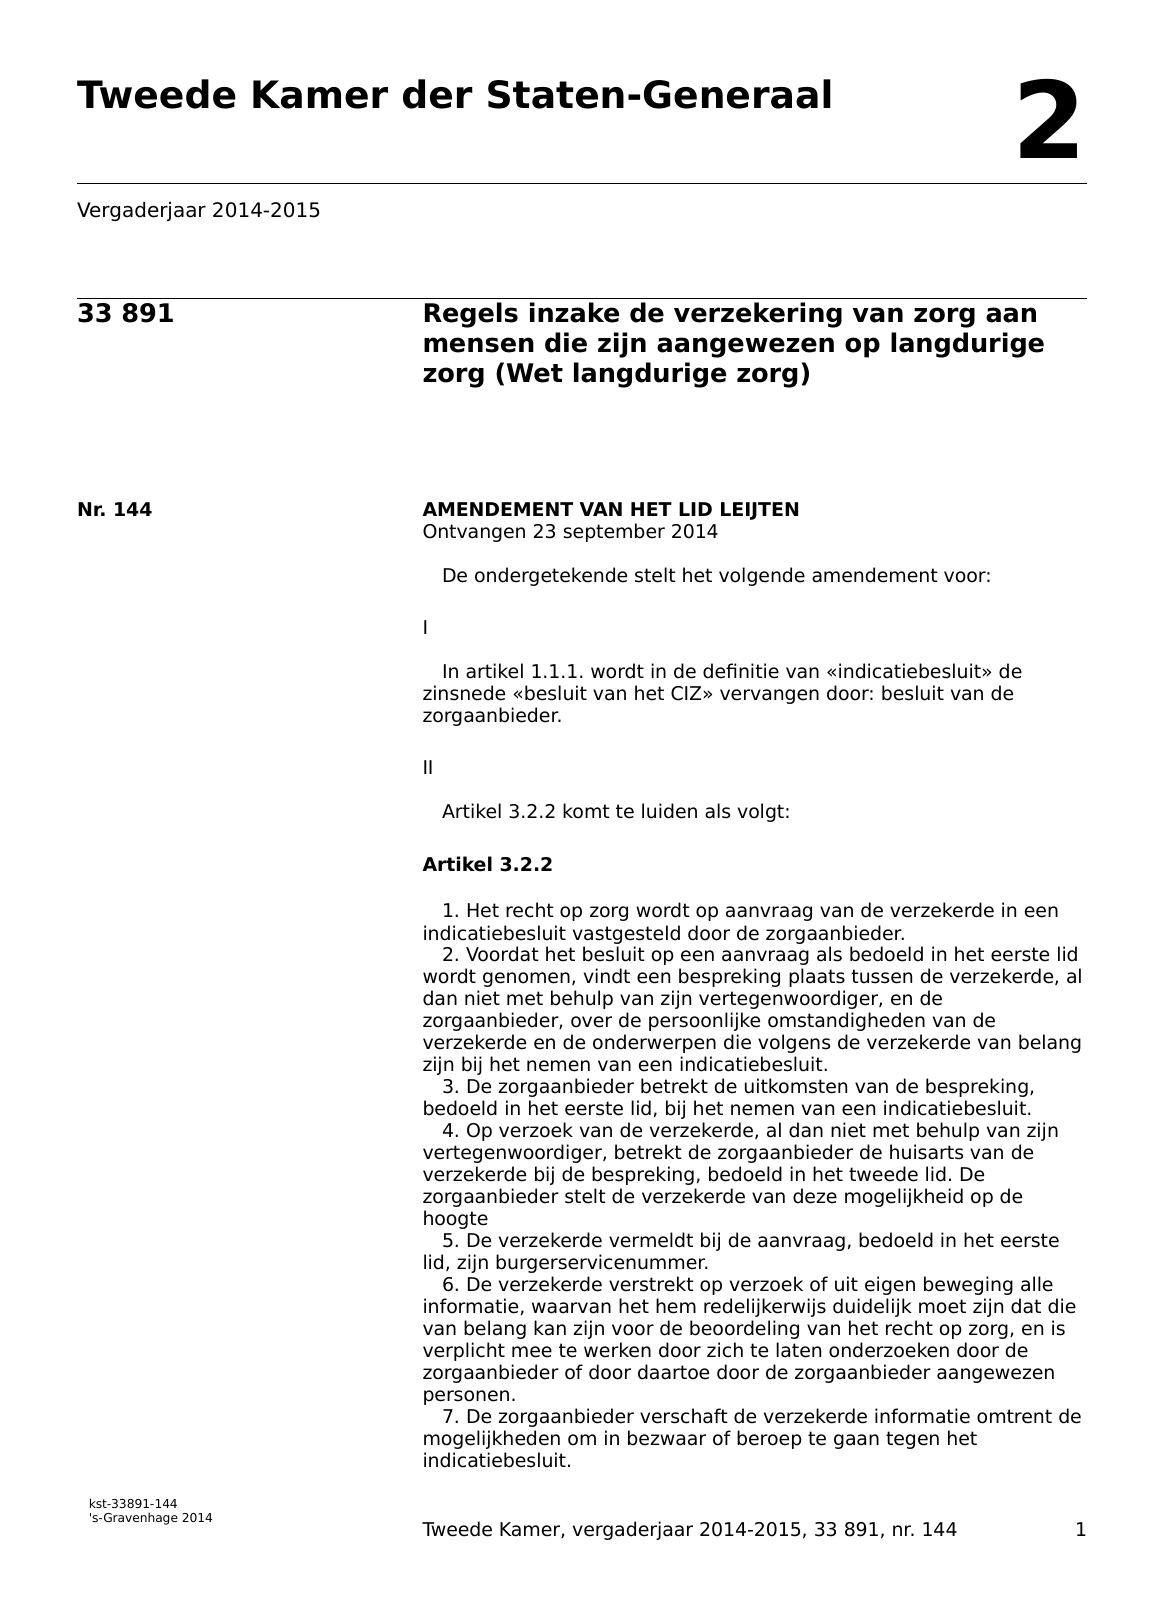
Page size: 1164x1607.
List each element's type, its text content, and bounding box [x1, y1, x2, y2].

text 3. De zorgaanbieder betrekt de uitkomsten van de bespreking, bedoeld in het eerste lid, bij het nemen van een indicatiebesluit. [422, 1076, 1087, 1120]
text Ontvangen 23 september 2014 [422, 521, 1087, 543]
text 1. Het recht op zorg wordt op aanvraag van de verzekerde in een indicatiebesluit vastgesteld door de zorgaanbieder. [422, 900, 1087, 944]
text 7. De zorgaanbieder verschaft de verzekerde informatie omtrent de mogelijkheden om in bezwaar of beroep te gaan tegen het indicatiebesluit. [422, 1406, 1087, 1472]
text 5. De verzekerde vermeldt bij de aanvraag, bedoeld in het eerste lid, zijn burgerservicenummer. [422, 1230, 1087, 1274]
text De ondergetekende stelt het volgende amendement voor: [422, 565, 1087, 587]
text 's-Gravenhage 2014 [88, 1511, 323, 1525]
text Artikel 3.2.2 komt te luiden als volgt: [422, 801, 1087, 823]
table_header 2 [886, 59, 1087, 183]
text In artikel 1.1.1. wordt in de definitie van «indicatiebesluit» de zinsnede «besluit van het CIZ» vervangen door: besluit van de zorgaanbieder. [422, 661, 1087, 727]
subtitle II [422, 757, 1087, 779]
subtitle 33 891 Regels inzake de verzekering van zorg aan mensen die zijn aangewezen op langdurige zorg (Wet langdurige zorg) [77, 299, 1087, 388]
text 2. Voordat het besluit op een aanvraag als bedoeld in het eerste lid wordt genomen, vindt een bespreking plaats tussen de verzekerde, al dan niet met behulp van zijn vertegenwoordiger, en de zorgaanbieder, over de persoonlijke omstandigheden van de verzekerde en de onderwerpen die volgens de verzekerde van belang zijn bij het nemen van een indicatiebesluit. [422, 944, 1087, 1076]
subtitle I [422, 617, 1087, 639]
subtitle Nr. 144 AMENDEMENT VAN HET LID LEIJTEN [77, 499, 1087, 521]
subtitle Artikel 3.2.2 [422, 853, 1087, 875]
text 6. De verzekerde verstrekt op verzoek of uit eigen beweging alle informatie, waarvan het hem redelijkerwijs duidelijk moet zijn dat die van belang kan zijn voor de beoordeling van het recht op zorg, en is verplicht mee te werken door zich te laten onderzoeken door de zorgaanbieder of door daartoe door de zorgaanbieder aangewezen personen. [422, 1274, 1087, 1406]
table_header Tweede Kamer der Staten-Generaal [77, 59, 886, 183]
table_cell Vergaderjaar 2014-2015 [77, 184, 1087, 298]
text kst-33891-144 [88, 1497, 323, 1511]
text 4. Op verzoek van de verzekerde, al dan niet met behulp van zijn vertegenwoordiger, betrekt de zorgaanbieder de huisarts van de verzekerde bij de bespreking, bedoeld in het tweede lid. De zorgaanbieder stelt de verzekerde van deze mogelijkheid op de hoogte [422, 1120, 1087, 1230]
